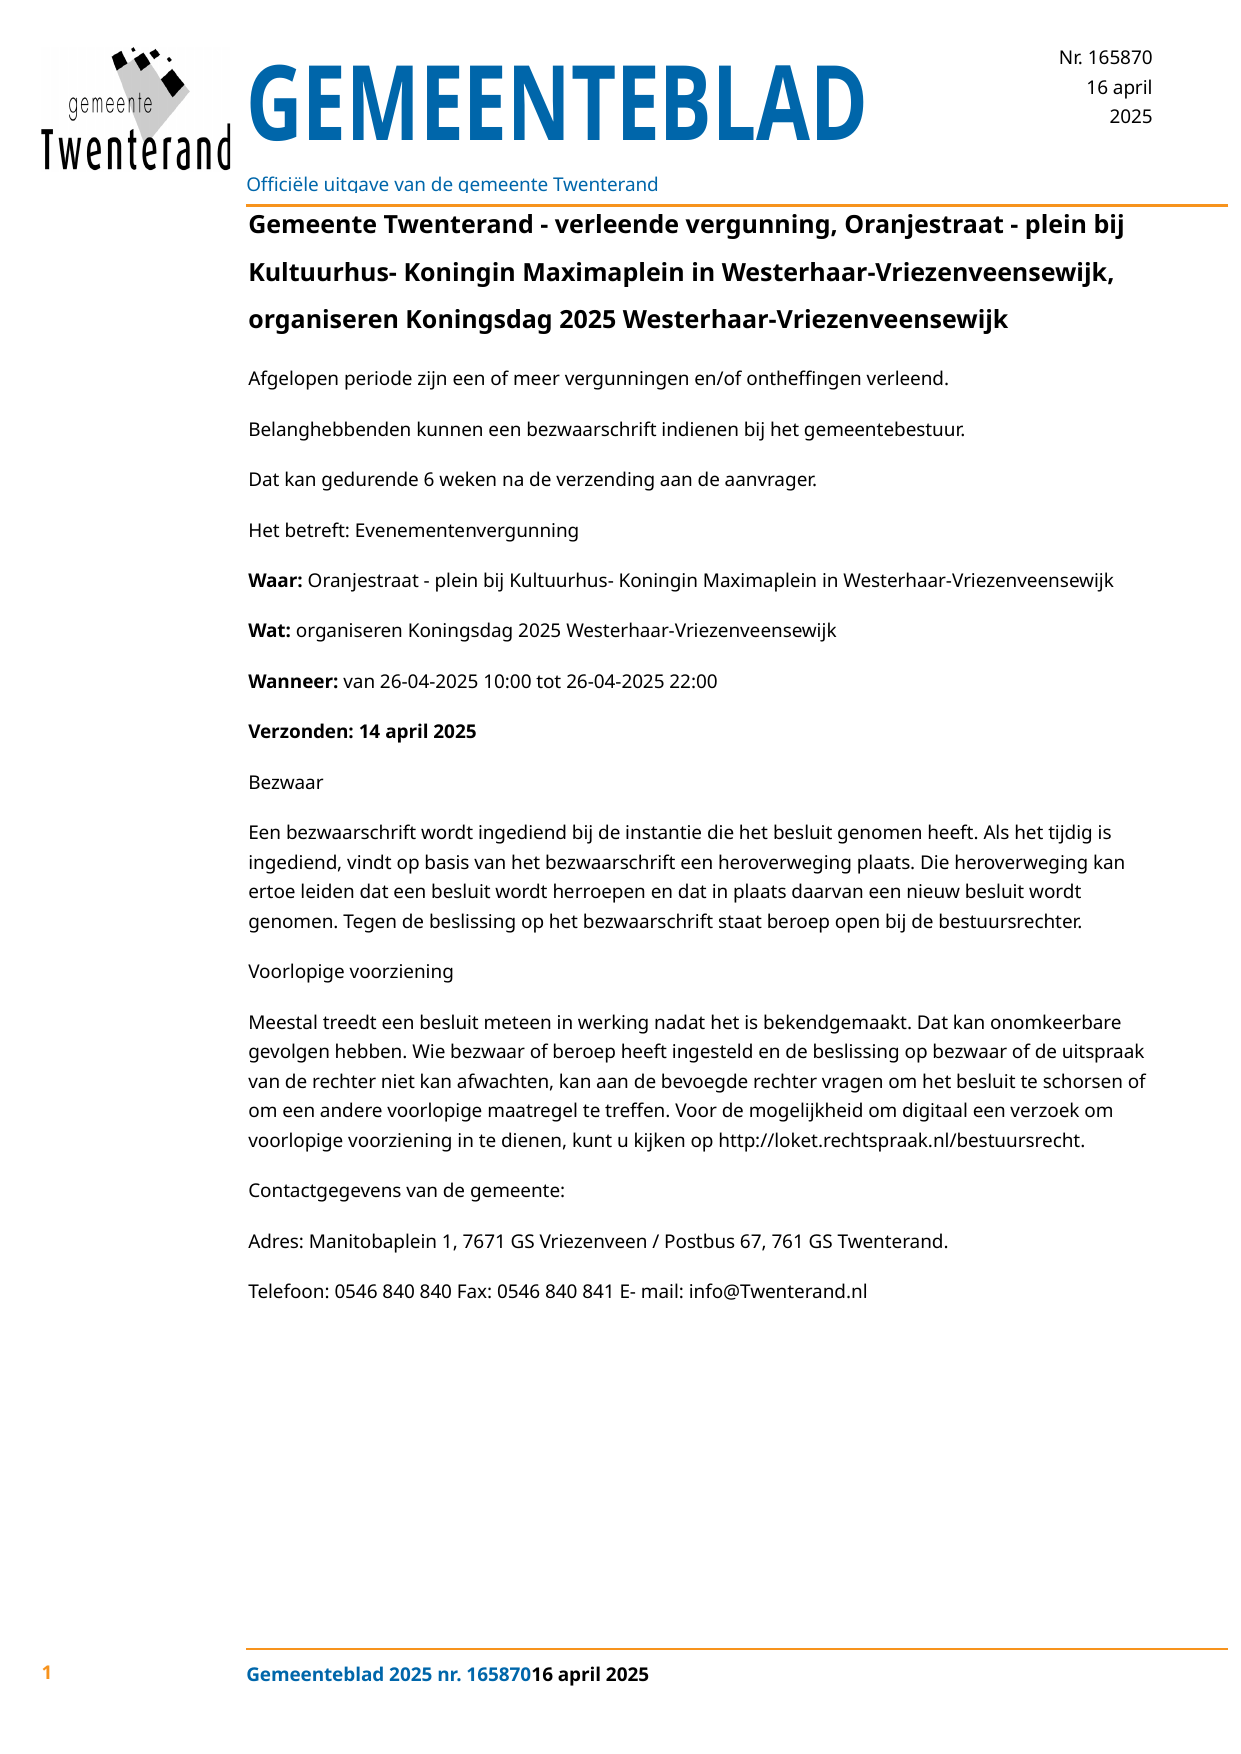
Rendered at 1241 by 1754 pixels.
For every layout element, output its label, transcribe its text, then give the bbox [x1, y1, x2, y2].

text Meestal treedt een besluit meteen in werking nadat het is bekendgemaakt. Dat kan onomkeerbare gevolgen hebben. Wie bezwaar of beroep heeft ingesteld en de beslissing op bezwaar of de uitspraak van de rechter niet kan afwachten, kan aan de bevoegde rechter vragen om het besluit te schorsen of om een andere voorlopige maatregel te treffen. Voor de mogelijkheid om digitaal een verzoek om voorlopige voorziening in te dienen, kunt u kijken op http://loket.rechtspraak.nl/bestuursrecht. [248, 1009, 1152, 1153]
text Contactgegevens van de gemeente: [248, 1178, 1152, 1203]
text Een bezwaarschrift wordt ingediend bij de instantie die het besluit genomen heeft. Als het tijdig is ingediend, vindt op basis van het bezwaarschrift een heroverweging plaats. Die heroverweging kan ertoe leiden dat een besluit wordt herroepen en dat in plaats daarvan een nieuw besluit wordt genomen. Tegen de beslissing op het bezwaarschrift staat beroep open bij de bestuursrechter. [248, 819, 1152, 934]
text Adres: Manitobaplein 1, 7671 GS Vriezenveen / Postbus 67, 761 GS Twenterand. [248, 1228, 1152, 1254]
text Bezwaar [248, 769, 1152, 794]
picture [41, 47, 231, 172]
text Waar: Oranjestraat - plein bij Kultuurhus- Koningin Maximaplein in Westerhaar-Vriezenveensewijk [248, 567, 1152, 593]
text Voorlopige voorziening [248, 958, 1152, 984]
text Telefoon: 0546 840 840 Fax: 0546 840 841 E- mail: info@Twenterand.nl [248, 1278, 1152, 1304]
text Wat: organiseren Koningsdag 2025 Westerhaar-Vriezenveensewijk [248, 618, 1152, 643]
text Verzonden: 14 april 2025 [248, 718, 1152, 744]
text Belanghebbenden kunnen een bezwaarschrift indienen bij het gemeentebestuur. [248, 416, 1152, 442]
text Afgelopen periode zijn een of meer vergunningen en/of ontheffingen verleend. [248, 366, 1152, 391]
text Het betreft: Evenementenvergunning [248, 517, 1152, 542]
text Gemeente Twenterand - verleende vergunning, Oranjestraat - plein bij Kultuurhus- Koningin Maximaplein in Westerhaar-Vriezenveensewijk, organiseren Koningsdag 2025 Westerhaar-Vriezenveensewijk [248, 207, 1152, 336]
text Wanneer: van 26-04-2025 10:00 tot 26-04-2025 22:00 [248, 668, 1152, 694]
text Dat kan gedurende 6 weken na de verzending aan de aanvrager. [248, 466, 1152, 492]
